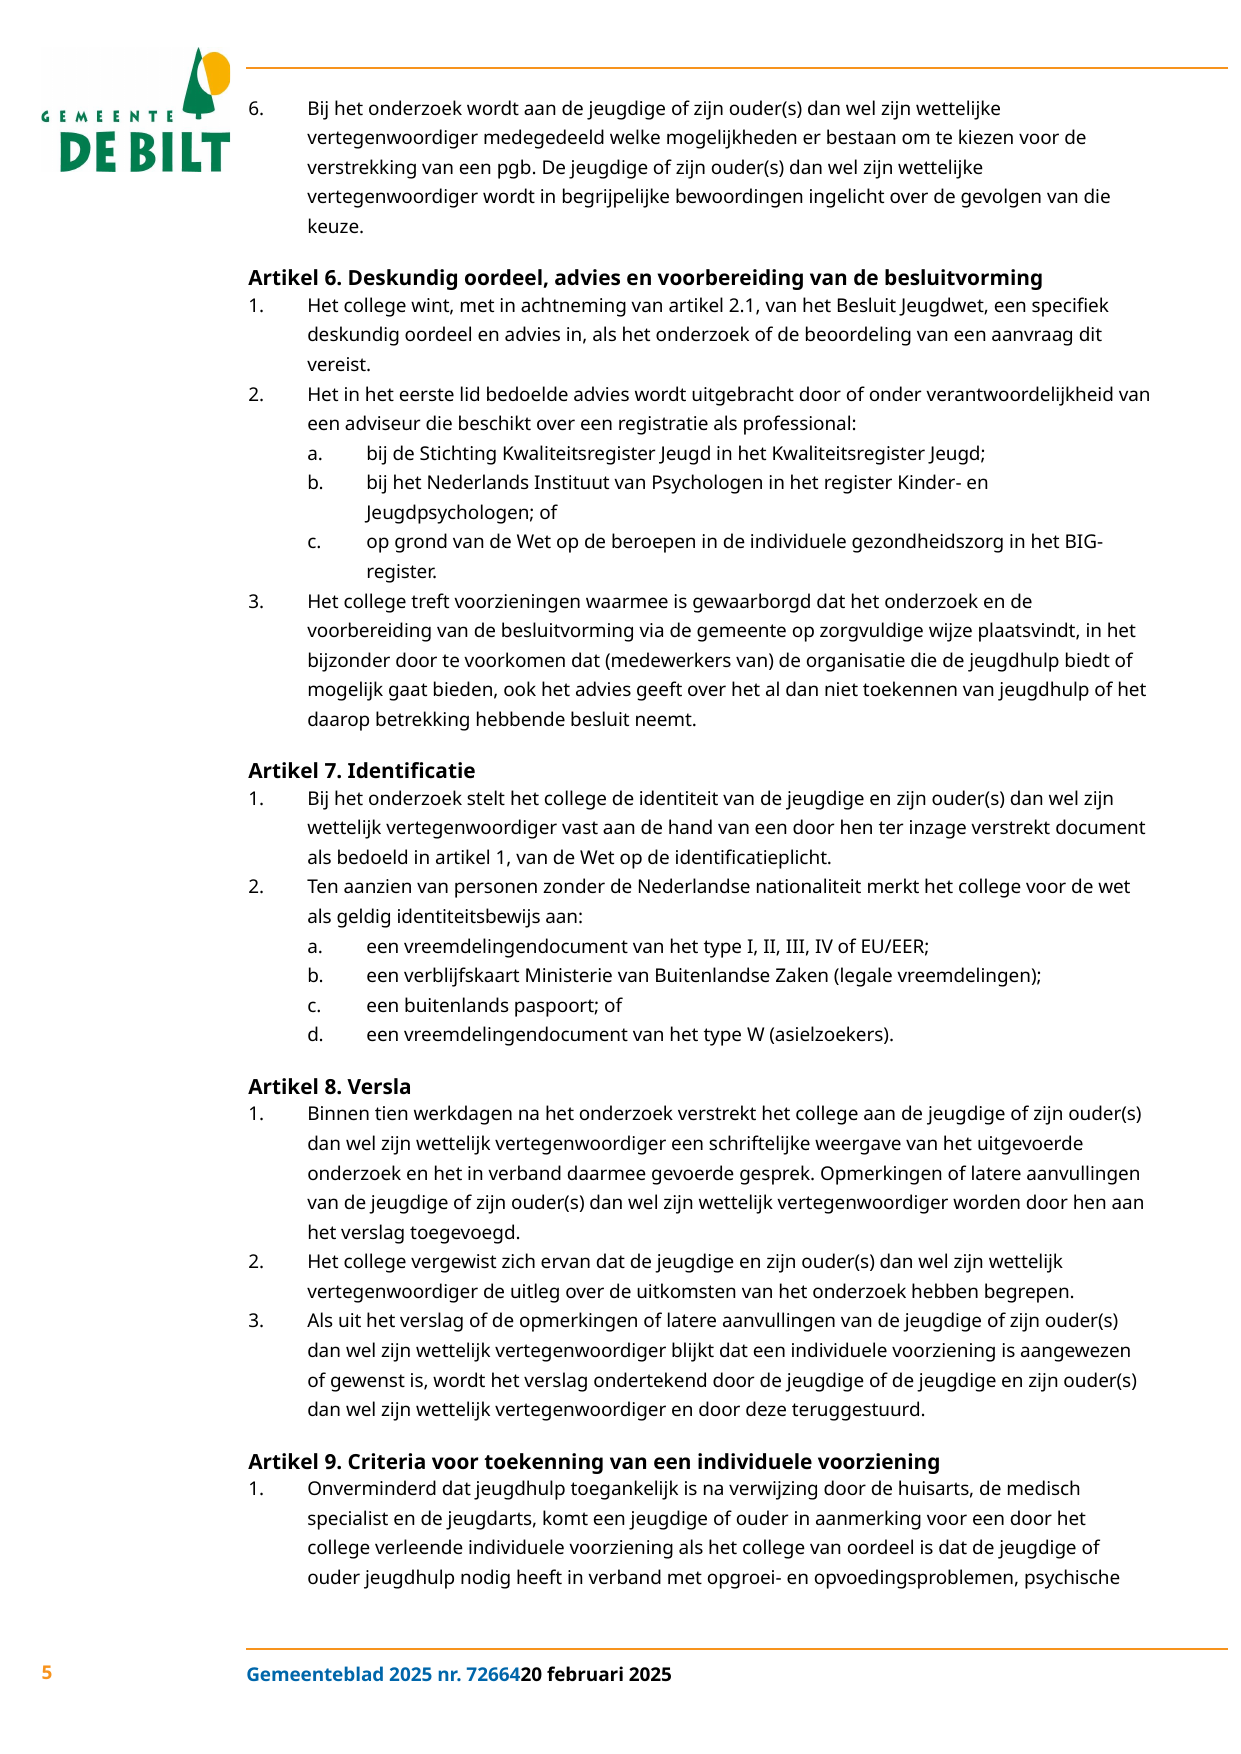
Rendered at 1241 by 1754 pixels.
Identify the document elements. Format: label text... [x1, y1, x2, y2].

list Binnen tien werkdagen na het onderzoek verstrekt het college aan de jeugdige of zijn ouder(s) dan wel zijn wettelijk vertegenwoordiger een schriftelijke weergave van het uitgevoerde onderzoek en het in verband daarmee gevoerde gesprek. Opmerkingen of latere aanvullingen van de jeugdige of zijn ouder(s) dan wel zijn wettelijk vertegenwoordiger worden door hen aan het verslag toegevoegd. [248, 1101, 1152, 1244]
list Het in het eerste lid bedoelde advies wordt uitgebracht door of onder verantwoordelijkheid van een adviseur die beschikt over een registratie als professional: [248, 381, 1152, 436]
list bij het Nederlands Instituut van Psychologen in het register Kinder- en Jeugdpsychologen; of [307, 469, 1152, 525]
list Onverminderd dat jeugdhulp toegankelijk is na verwijzing door de huisarts, de medisch specialist en de jeugdarts, komt een jeugdige of ouder in aanmerking voor een door het college verleende individuele voorziening als het college van oordeel is dat de jeugdige of ouder jeugdhulp nodig heeft in verband met opgroei- en opvoedingsproblemen, psychische [248, 1475, 1152, 1590]
list op grond van de Wet op de beroepen in de individuele gezondheidszorg in het BIG-register. [307, 529, 1152, 584]
list Als uit het verslag of de opmerkingen of latere aanvullingen van de jeugdige of zijn ouder(s) dan wel zijn wettelijk vertegenwoordiger blijkt dat een individuele voorziening is aangewezen of gewenst is, wordt het verslag ondertekend door de jeugdige of de jeugdige en zijn ouder(s) dan wel zijn wettelijk vertegenwoordiger en door deze teruggestuurd. [248, 1308, 1152, 1422]
list Het college wint, met in achtneming van artikel 2.1, van het Besluit Jeugdwet, een specifiek deskundig oordeel en advies in, als het onderzoek of de beoordeling van een aanvraag dit vereist. [248, 292, 1152, 377]
list een vreemdelingendocument van het type I, II, III, IV of EU/EER; [307, 933, 1152, 959]
list een vreemdelingendocument van het type W (asielzoekers). [307, 1022, 1152, 1047]
list Het college treft voorzieningen waarmee is gewaarborgd dat het onderzoek en de voorbereiding van de besluitvorming via de gemeente op zorgvuldige wijze plaatsvindt, in het bijzonder door te voorkomen dat (medewerkers van) de organisatie die de jeugdhulp biedt of mogelijk gaat bieden, ook het advies geeft over het al dan niet toekennen van jeugdhulp of het daarop betrekking hebbende besluit neemt. [248, 588, 1152, 732]
list bij de Stichting Kwaliteitsregister Jeugd in het Kwaliteitsregister Jeugd; [307, 440, 1152, 466]
text Artikel 6. Deskundig oordeel, advies en voorbereiding van de besluitvorming [248, 263, 1152, 292]
text Artikel 8. Versla [248, 1072, 1152, 1101]
list een buitenlands paspoort; of [307, 992, 1152, 1018]
picture [41, 47, 231, 172]
text Artikel 7. Identificatie [248, 757, 1152, 785]
text Artikel 9. Criteria voor toekenning van een individuele voorziening [248, 1447, 1152, 1475]
list Bij het onderzoek stelt het college de identiteit van de jeugdige en zijn ouder(s) dan wel zijn wettelijk vertegenwoordiger vast aan de hand van een door hen ter inzage verstrekt document als bedoeld in artikel 1, van de Wet op de identificatieplicht. [248, 785, 1152, 870]
list Het college vergewist zich ervan dat de jeugdige en zijn ouder(s) dan wel zijn wettelijk vertegenwoordiger de uitleg over de uitkomsten van het onderzoek hebben begrepen. [248, 1248, 1152, 1304]
list Bij het onderzoek wordt aan de jeugdige of zijn ouder(s) dan wel zijn wettelijke vertegenwoordiger medegedeeld welke mogelijkheden er bestaan om te kiezen voor de verstrekking van een pgb. De jeugdige of zijn ouder(s) dan wel zijn wettelijke vertegenwoordiger wordt in begrijpelijke bewoordingen ingelicht over de gevolgen van die keuze. [248, 95, 1152, 239]
list Ten aanzien van personen zonder de Nederlandse nationaliteit merkt het college voor de wet als geldig identiteitsbewijs aan: [248, 874, 1152, 929]
list een verblijfskaart Ministerie van Buitenlandse Zaken (legale vreemdelingen); [307, 962, 1152, 988]
